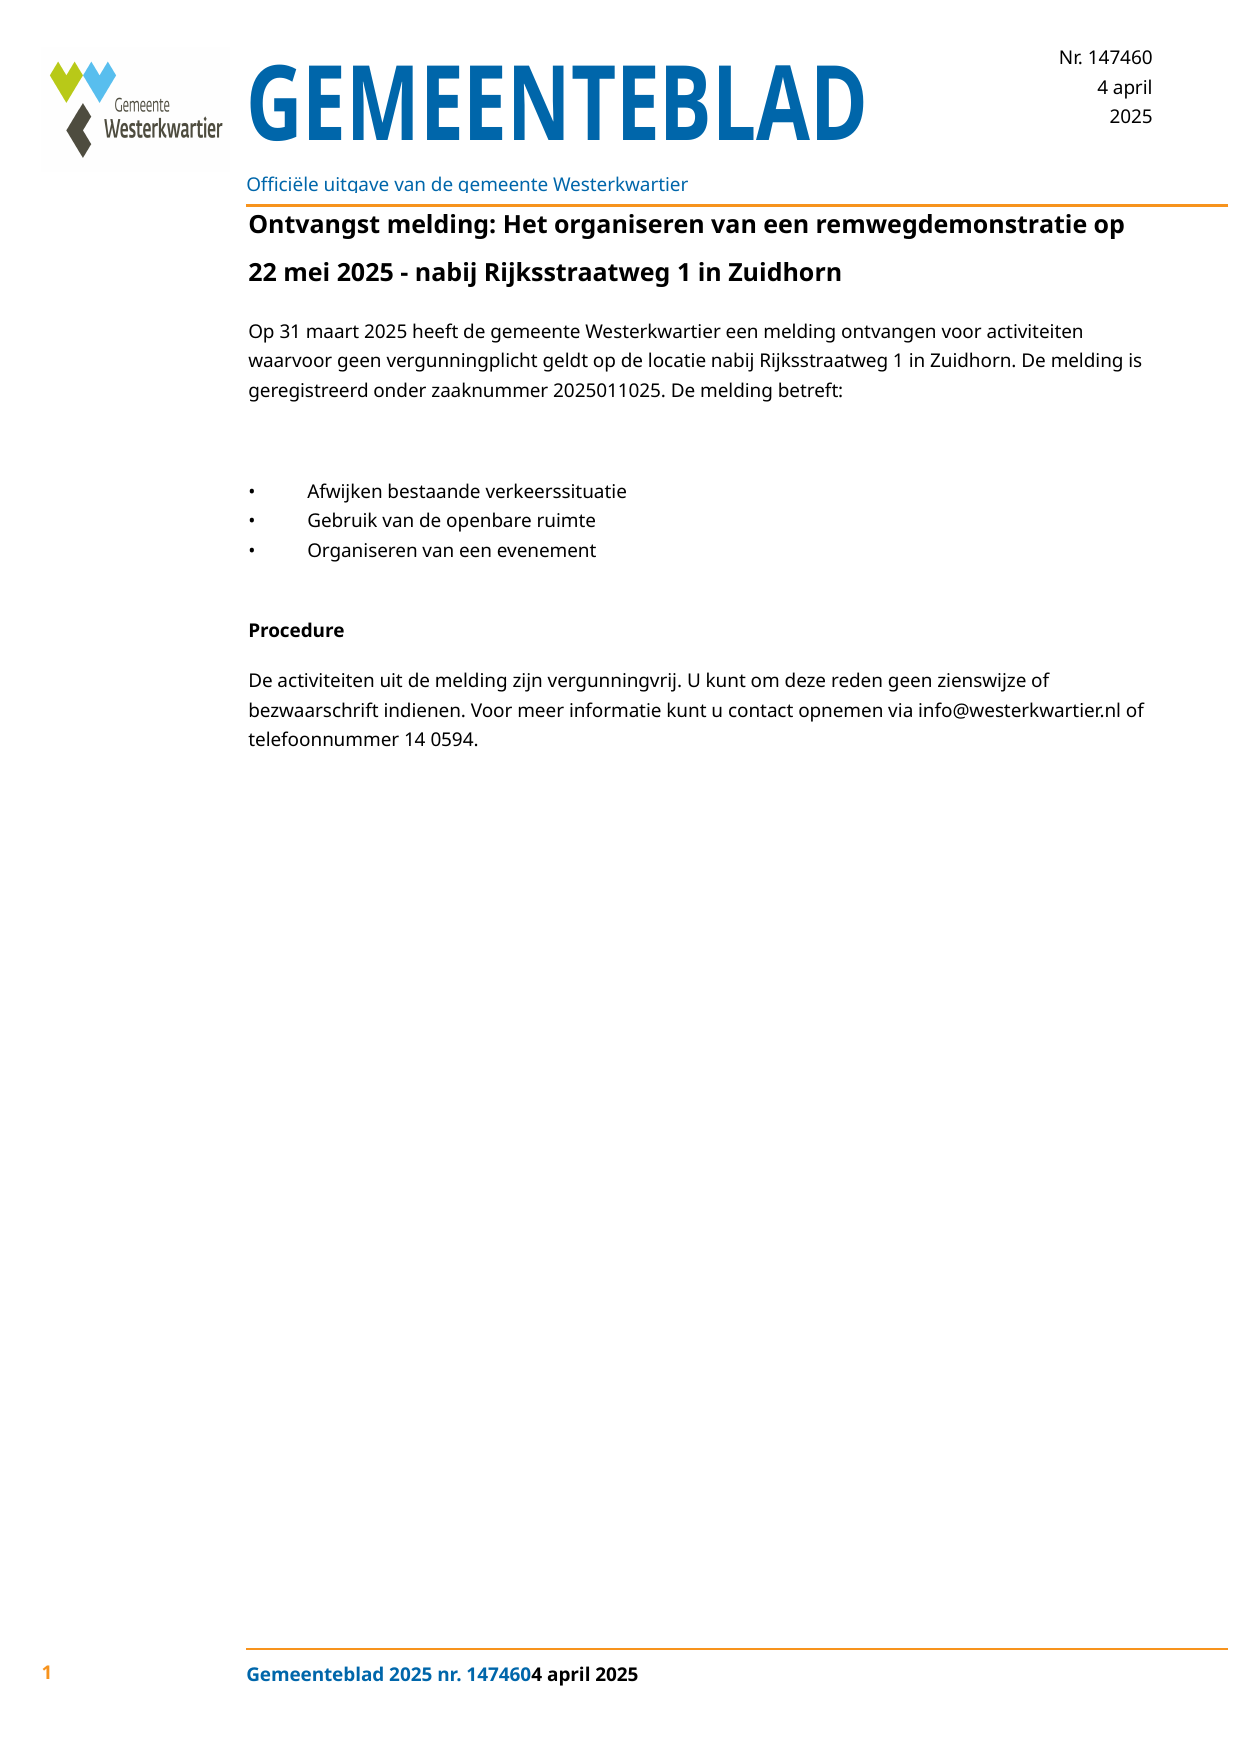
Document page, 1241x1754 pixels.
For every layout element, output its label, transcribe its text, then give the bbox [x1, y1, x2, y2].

list Organiseren van een evenement [248, 537, 1152, 563]
text Op 31 maart 2025 heeft de gemeente Westerkwartier een melding ontvangen voor activiteiten waarvoor geen vergunningplicht geldt op de locatie nabij Rijksstraatweg 1 in Zuidhorn. De melding is geregistreerd onder zaaknummer 2025011025. De melding betreft: [248, 318, 1152, 403]
list Gebruik van de openbare ruimte [248, 507, 1152, 533]
text Ontvangst melding: Het organiseren van een remwegdemonstratie op 22 mei 2025 - nabij Rijksstraatweg 1 in Zuidhorn [248, 207, 1152, 288]
text De activiteiten uit de melding zijn vergunningvrij. U kunt om deze reden geen zienswijze of bezwaarschrift indienen. Voor meer informatie kunt u contact opnemen via info@westerkwartier.nl of telefoonnummer 14 0594. [248, 667, 1152, 752]
list Afwijken bestaande verkeerssituatie [248, 478, 1152, 504]
picture [41, 47, 231, 172]
text Procedure [248, 617, 1152, 643]
